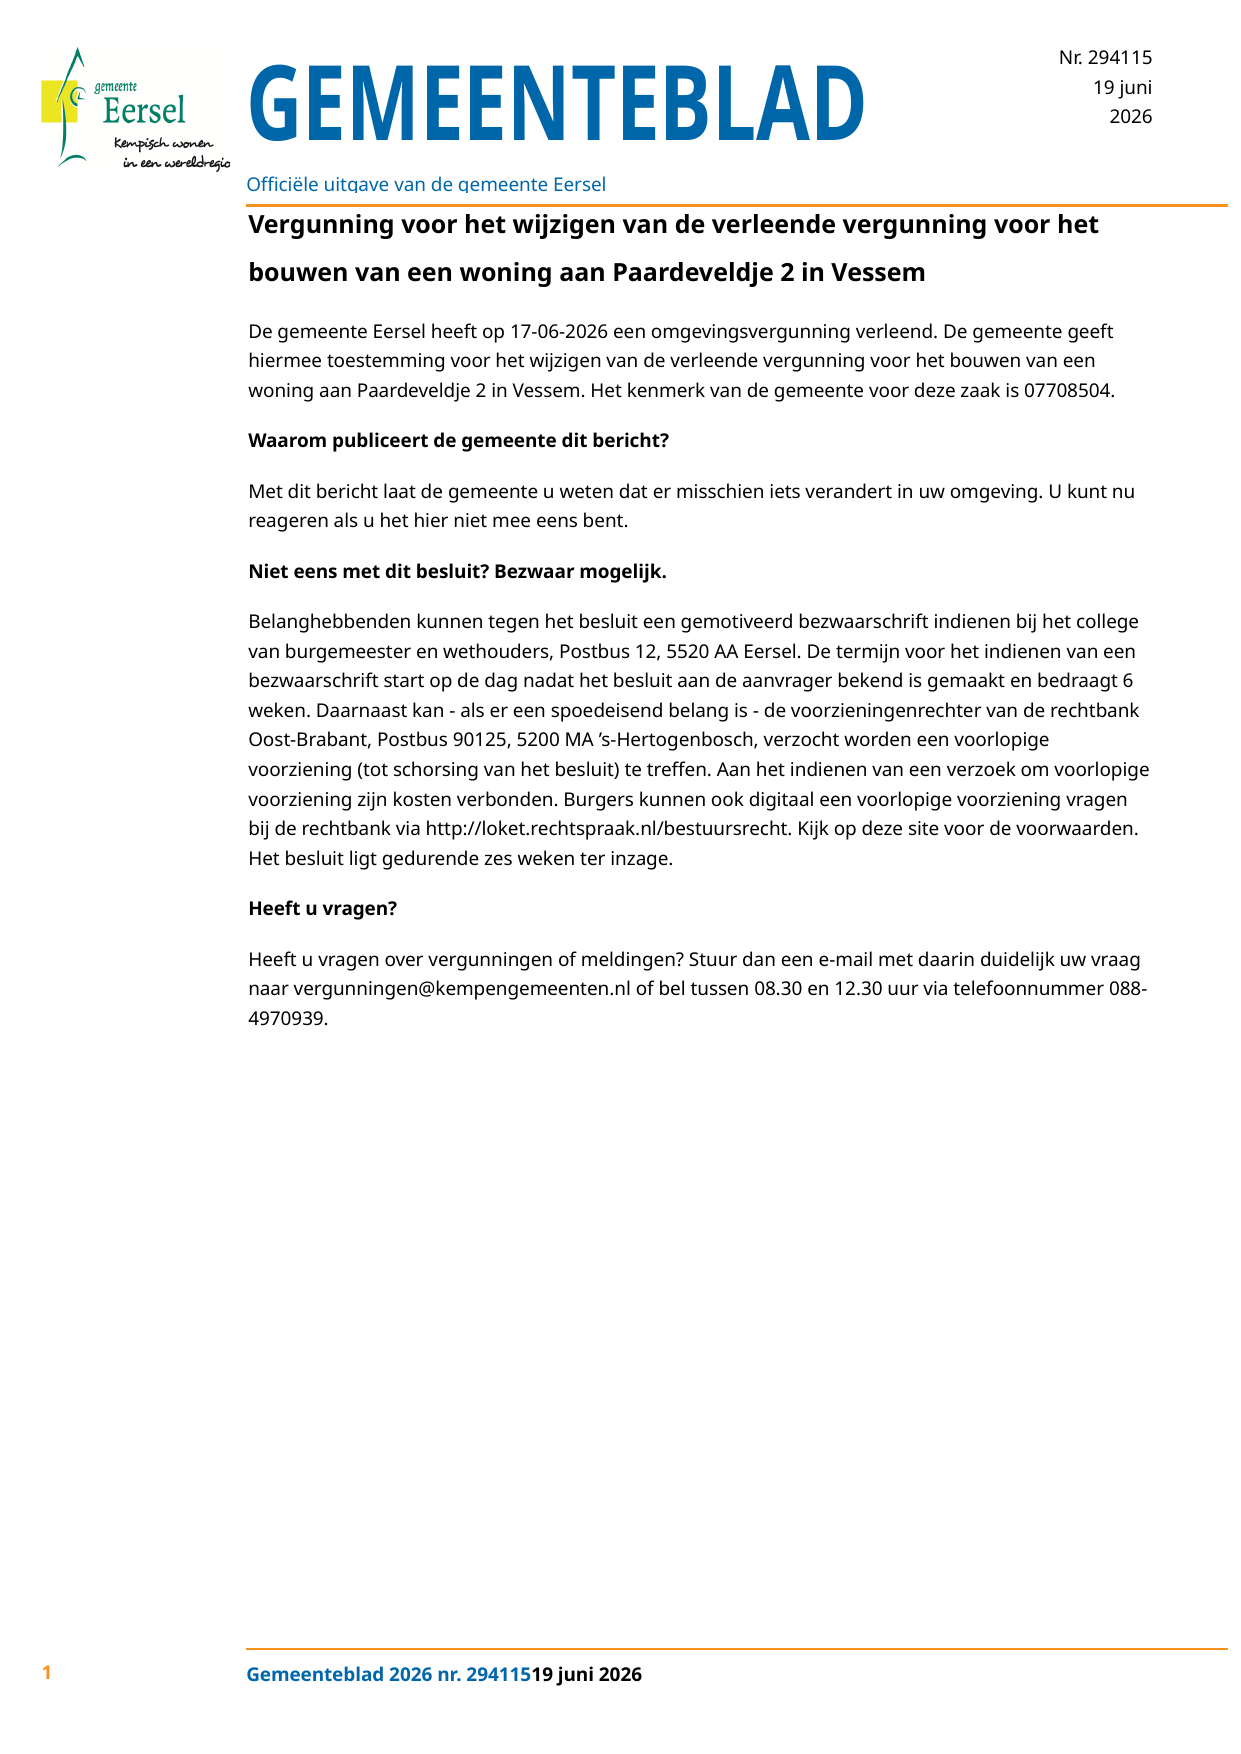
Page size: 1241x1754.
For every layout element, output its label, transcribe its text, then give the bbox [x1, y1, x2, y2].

text Belanghebbenden kunnen tegen het besluit een gemotiveerd bezwaarschrift indienen bij het college van burgemeester en wethouders, Postbus 12, 5520 AA Eersel. De termijn voor het indienen van een bezwaarschrift start op de dag nadat het besluit aan de aanvrager bekend is gemaakt en bedraagt 6 weken. Daarnaast kan - als er een spoedeisend belang is - de voorzieningenrechter van de rechtbank Oost-Brabant, Postbus 90125, 5200 MA ’s-Hertogenbosch, verzocht worden een voorlopige voorziening (tot schorsing van het besluit) te treffen. Aan het indienen van een verzoek om voorlopige voorziening zijn kosten verbonden. Burgers kunnen ook digitaal een voorlopige voorziening vragen bij de rechtbank via http://loket.rechtspraak.nl/bestuursrecht. Kijk op deze site voor de voorwaarden. Het besluit ligt gedurende zes weken ter inzage. [248, 608, 1152, 871]
text Heeft u vragen over vergunningen of meldingen? Stuur dan een e-mail met daarin duidelijk uw vraag naar vergunningen@kempengemeenten.nl of bel tussen 08.30 en 12.30 uur via telefoonnummer 088-4970939. [248, 946, 1152, 1031]
text Vergunning voor het wijzigen van de verleende vergunning voor het bouwen van een woning aan Paardeveldje 2 in Vessem [248, 207, 1152, 288]
text Waarom publiceert de gemeente dit bericht? [248, 427, 1152, 453]
picture [41, 47, 231, 172]
text De gemeente Eersel heeft op 17-06-2026 een omgevingsvergunning verleend. De gemeente geeft hiermee toestemming voor het wijzigen van de verleende vergunning voor het bouwen van een woning aan Paardeveldje 2 in Vessem. Het kenmerk van de gemeente voor deze zaak is 07708504. [248, 318, 1152, 403]
text Niet eens met dit besluit? Bezwaar mogelijk. [248, 558, 1152, 584]
text Heeft u vragen? [248, 895, 1152, 921]
text Met dit bericht laat de gemeente u weten dat er misschien iets verandert in uw omgeving. U kunt nu reageren als u het hier niet mee eens bent. [248, 478, 1152, 533]
